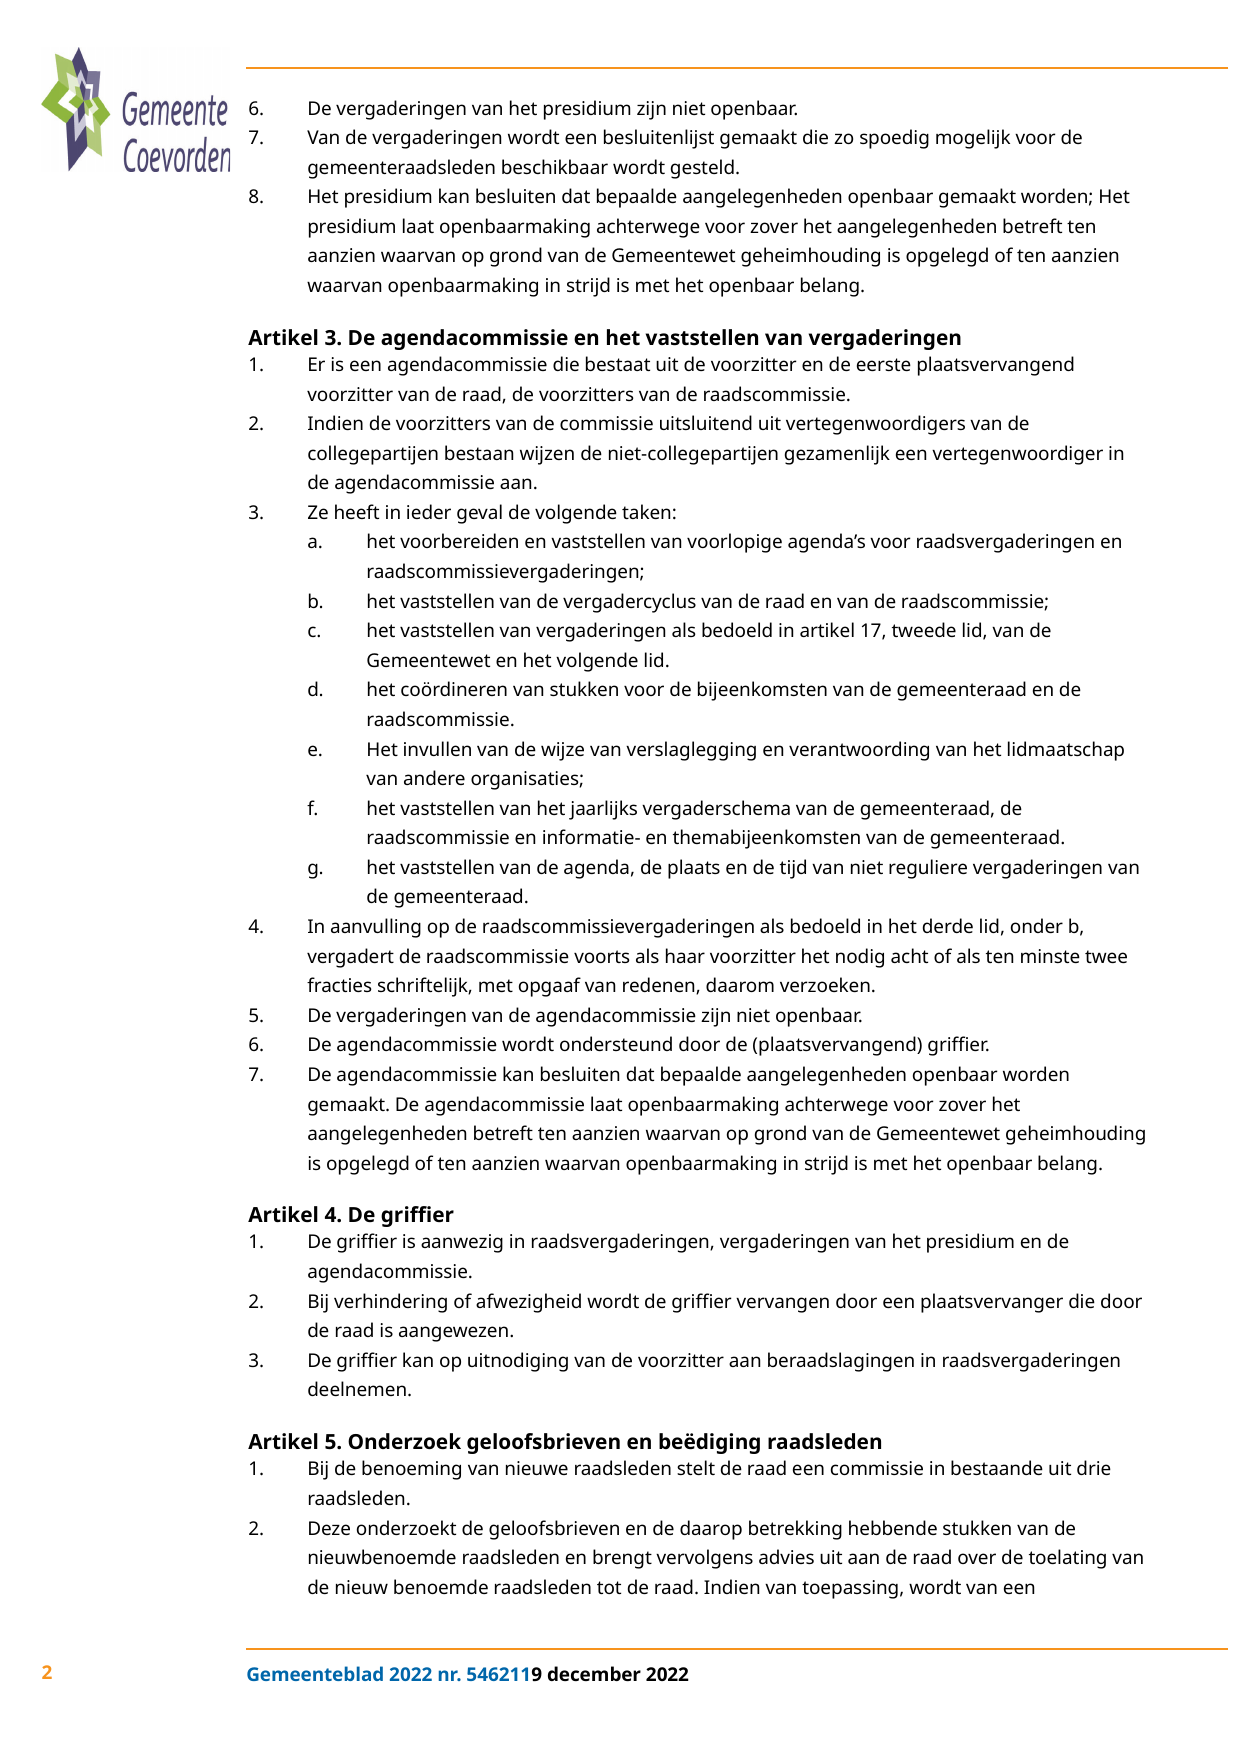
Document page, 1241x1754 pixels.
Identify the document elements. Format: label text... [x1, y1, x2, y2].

list het vaststellen van de vergadercyclus van de raad en van de raadscommissie; [307, 588, 1152, 613]
list Bij verhindering of afwezigheid wordt de griffier vervangen door een plaatsvervanger die door de raad is aangewezen. [248, 1288, 1152, 1343]
list het voorbereiden en vaststellen van voorlopige agenda’s voor raadsvergaderingen en raadscommissievergaderingen; [307, 529, 1152, 584]
list De agendacommissie wordt ondersteund door de (plaatsvervangend) griffier. [248, 1032, 1152, 1057]
list De griffier is aanwezig in raadsvergaderingen, vergaderingen van het presidium en de agendacommissie. [248, 1229, 1152, 1284]
list De griffier kan op uitnodiging van de voorzitter aan beraadslagingen in raadsvergaderingen deelnemen. [248, 1347, 1152, 1402]
text Artikel 3. De agendacommissie en het vaststellen van vergaderingen [248, 323, 1152, 351]
list De vergaderingen van de agendacommissie zijn niet openbaar. [248, 1002, 1152, 1028]
picture [41, 47, 231, 172]
list het vaststellen van de agenda, de plaats en de tijd van niet reguliere vergaderingen van de gemeenteraad. [307, 854, 1152, 909]
list Ze heeft in ieder geval de volgende taken: [248, 499, 1152, 525]
list De agendacommissie kan besluiten dat bepaalde aangelegenheden openbaar worden gemaakt. De agendacommissie laat openbaarmaking achterwege voor zover het aangelegenheden betreft ten aanzien waarvan op grond van de Gemeentewet geheimhouding is opgelegd of ten aanzien waarvan openbaarmaking in strijd is met het openbaar belang. [248, 1061, 1152, 1176]
list Het presidium kan besluiten dat bepaalde aangelegenheden openbaar gemaakt worden; Het presidium laat openbaarmaking achterwege voor zover het aangelegenheden betreft ten aanzien waarvan op grond van de Gemeentewet geheimhouding is opgelegd of ten aanzien waarvan openbaarmaking in strijd is met het openbaar belang. [248, 183, 1152, 298]
list het vaststellen van het jaarlijks vergaderschema van de gemeenteraad, de raadscommissie en informatie- en themabijeenkomsten van de gemeenteraad. [307, 795, 1152, 850]
list De vergaderingen van het presidium zijn niet openbaar. [248, 95, 1152, 121]
list het vaststellen van vergaderingen als bedoeld in artikel 17, tweede lid, van de Gemeentewet en het volgende lid. [307, 617, 1152, 673]
list Van de vergaderingen wordt een besluitenlijst gemaakt die zo spoedig mogelijk voor de gemeenteraadsleden beschikbaar wordt gesteld. [248, 124, 1152, 180]
list Deze onderzoekt de geloofsbrieven en de daarop betrekking hebbende stukken van de nieuwbenoemde raadsleden en brengt vervolgens advies uit aan de raad over de toelating van de nieuw benoemde raadsleden tot de raad. Indien van toepassing, wordt van een [248, 1515, 1152, 1599]
list In aanvulling op de raadscommissievergaderingen als bedoeld in het derde lid, onder b, vergadert de raadscommissie voorts als haar voorzitter het nodig acht of als ten minste twee fracties schriftelijk, met opgaaf van redenen, daarom verzoeken. [248, 913, 1152, 998]
list Het invullen van de wijze van verslaglegging en verantwoording van het lidmaatschap van andere organisaties; [307, 736, 1152, 791]
text Artikel 4. De griffier [248, 1200, 1152, 1229]
list Indien de voorzitters van de commissie uitsluitend uit vertegenwoordigers van de collegepartijen bestaan wijzen de niet-collegepartijen gezamenlijk een vertegenwoordiger in de agendacommissie aan. [248, 410, 1152, 495]
list Bij de benoeming van nieuwe raadsleden stelt de raad een commissie in bestaande uit drie raadsleden. [248, 1456, 1152, 1511]
text Artikel 5. Onderzoek geloofsbrieven en beëdiging raadsleden [248, 1427, 1152, 1456]
list het coördineren van stukken voor de bijeenkomsten van de gemeenteraad en de raadscommissie. [307, 677, 1152, 732]
list Er is een agendacommissie die bestaat uit de voorzitter en de eerste plaatsvervangend voorzitter van de raad, de voorzitters van de raadscommissie. [248, 351, 1152, 406]
